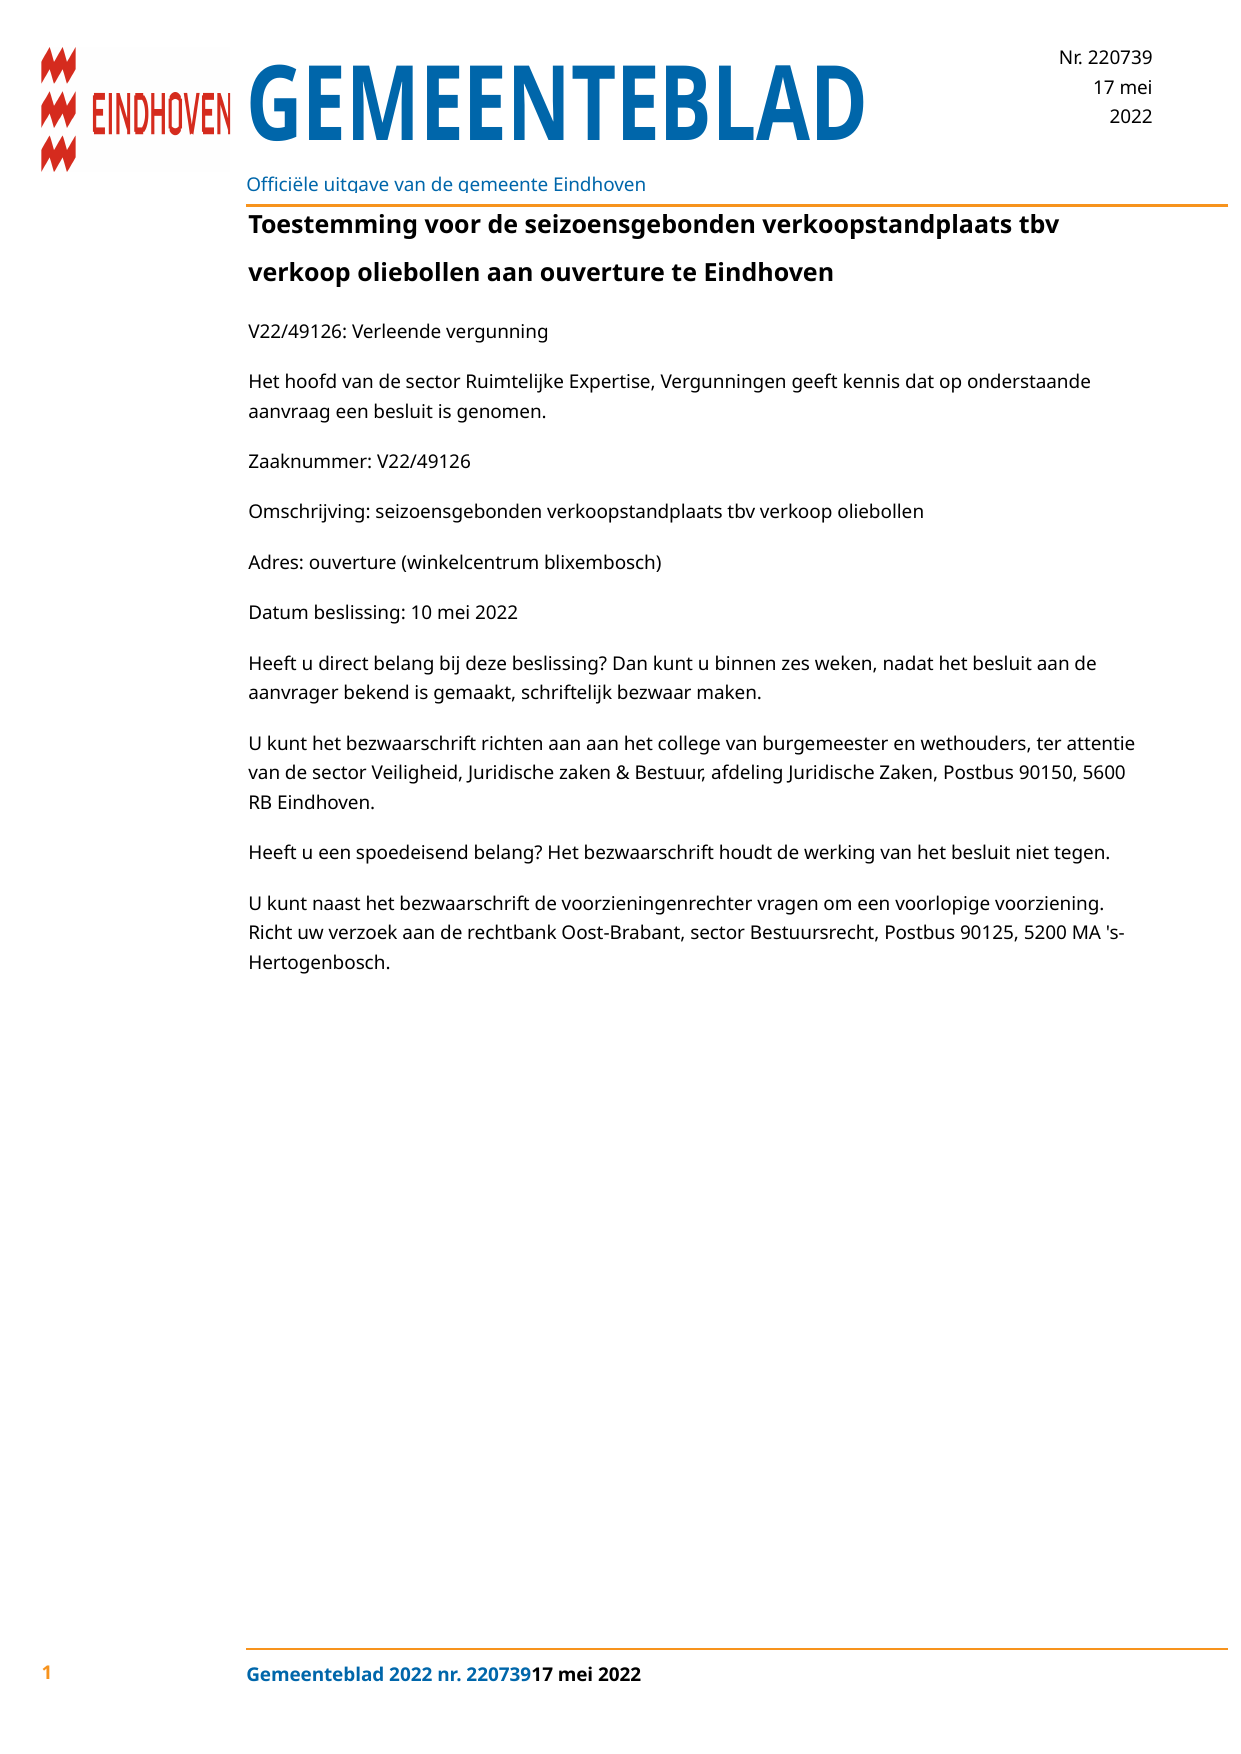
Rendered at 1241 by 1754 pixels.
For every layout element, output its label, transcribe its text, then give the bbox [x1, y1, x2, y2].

text U kunt het bezwaarschrift richten aan aan het college van burgemeester en wethouders, ter attentie van de sector Veiligheid, Juridische zaken & Bestuur, afdeling Juridische Zaken, Postbus 90150, 5600 RB Eindhoven. [248, 730, 1152, 815]
text Datum beslissing: 10 mei 2022 [248, 599, 1152, 625]
text U kunt naast het bezwaarschrift de voorzieningenrechter vragen om een voorlopige voorziening. Richt uw verzoek aan de rechtbank Oost-Brabant, sector Bestuursrecht, Postbus 90125, 5200 MA 's-Hertogenbosch. [248, 890, 1152, 975]
text Adres: ouverture (winkelcentrum blixembosch) [248, 549, 1152, 575]
text Omschrijving: seizoensgebonden verkoopstandplaats tbv verkoop oliebollen [248, 499, 1152, 524]
text Heeft u een spoedeisend belang? Het bezwaarschrift houdt de werking van het besluit niet tegen. [248, 839, 1152, 865]
text Toestemming voor de seizoensgebonden verkoopstandplaats tbv verkoop oliebollen aan ouverture te Eindhoven [248, 207, 1152, 288]
text Zaaknummer: V22/49126 [248, 448, 1152, 474]
text Heeft u direct belang bij deze beslissing? Dan kunt u binnen zes weken, nadat het besluit aan de aanvrager bekend is gemaakt, schriftelijk bezwaar maken. [248, 650, 1152, 705]
text Het hoofd van de sector Ruimtelijke Expertise, Vergunningen geeft kennis dat op onderstaande aanvraag een besluit is genomen. [248, 368, 1152, 424]
picture [41, 47, 231, 172]
text V22/49126: Verleende vergunning [248, 318, 1152, 344]
